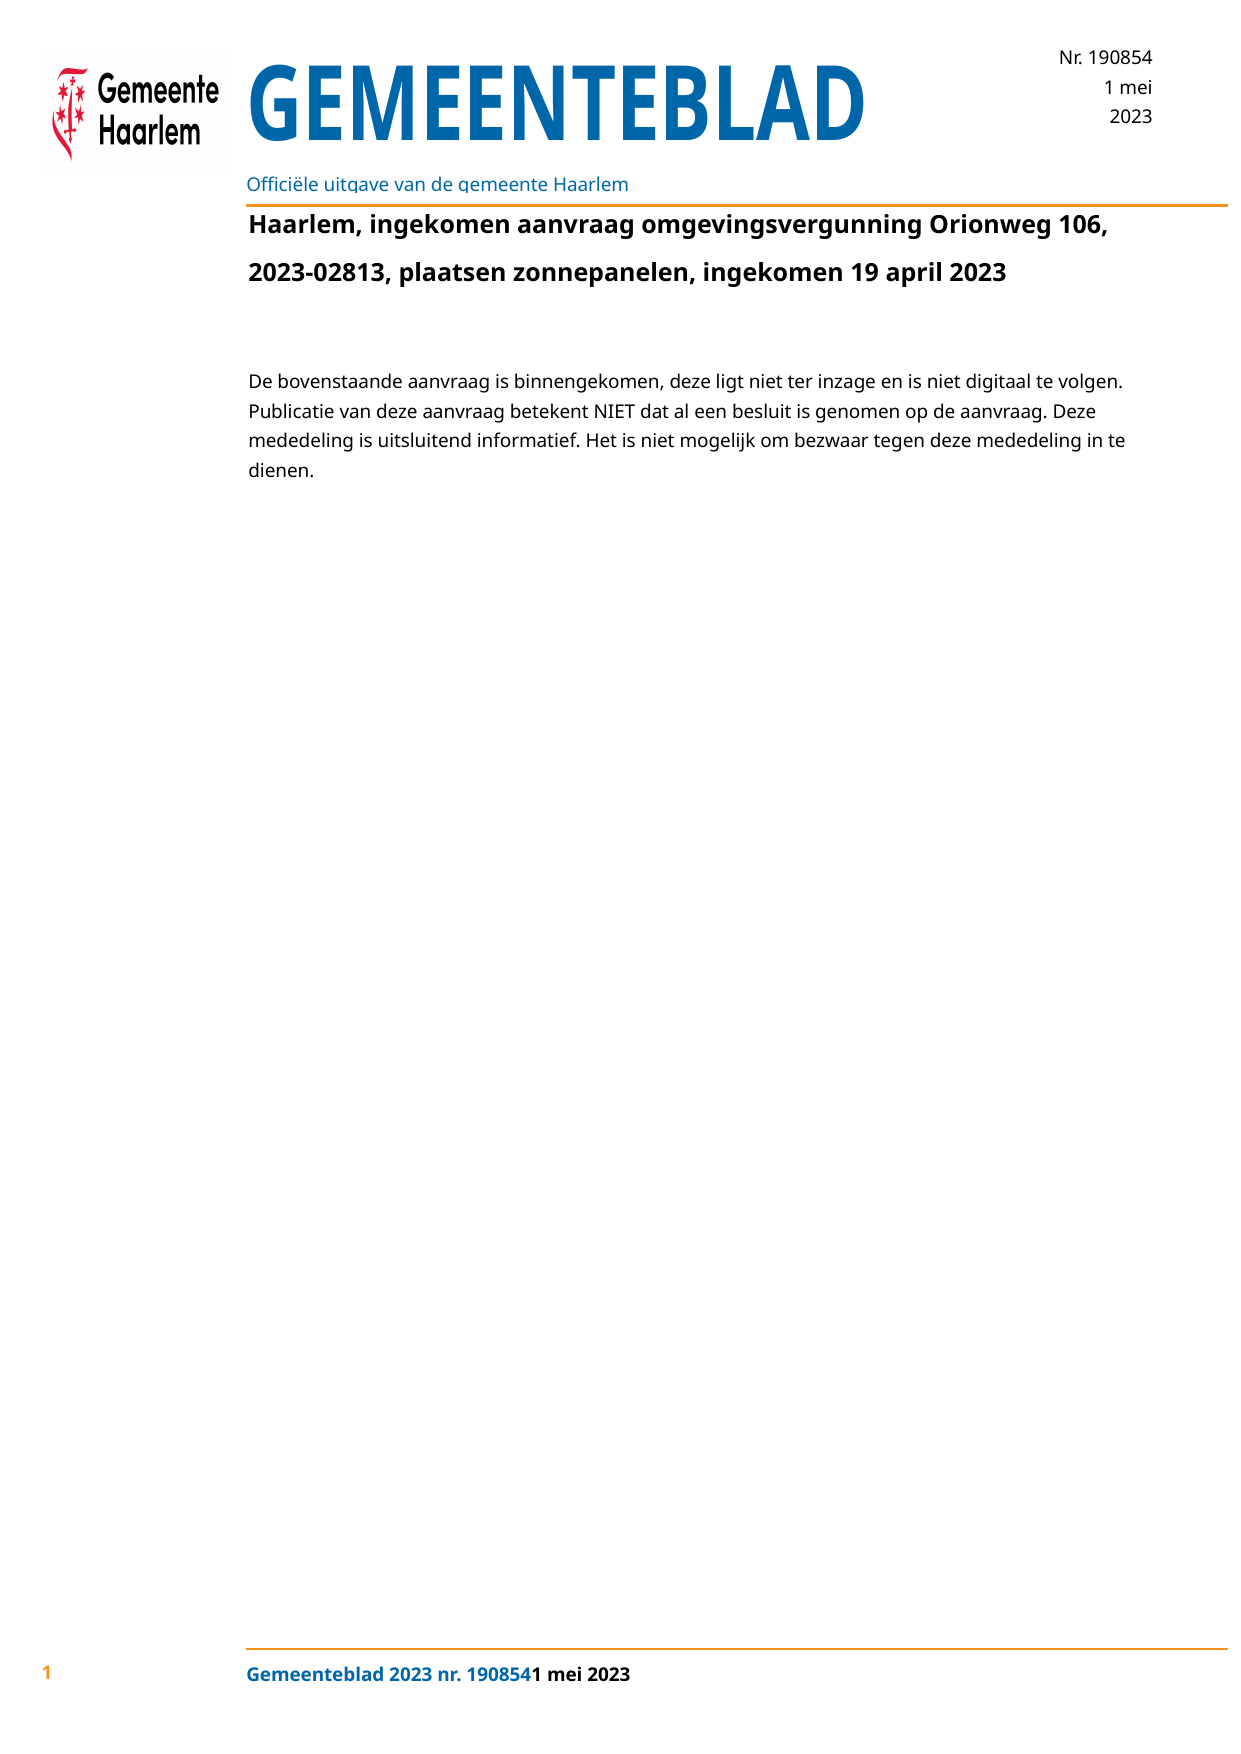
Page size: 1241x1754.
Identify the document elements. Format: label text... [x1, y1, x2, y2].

picture [41, 47, 231, 172]
text Haarlem, ingekomen aanvraag omgevingsvergunning Orionweg 106, 2023-02813, plaatsen zonnepanelen, ingekomen 19 april 2023 [248, 207, 1152, 288]
text De bovenstaande aanvraag is binnengekomen, deze ligt niet ter inzage en is niet digitaal te volgen. Publicatie van deze aanvraag betekent NIET dat al een besluit is genomen op de aanvraag. Deze mededeling is uitsluitend informatief. Het is niet mogelijk om bezwaar tegen deze mededeling in te dienen. [248, 368, 1152, 483]
